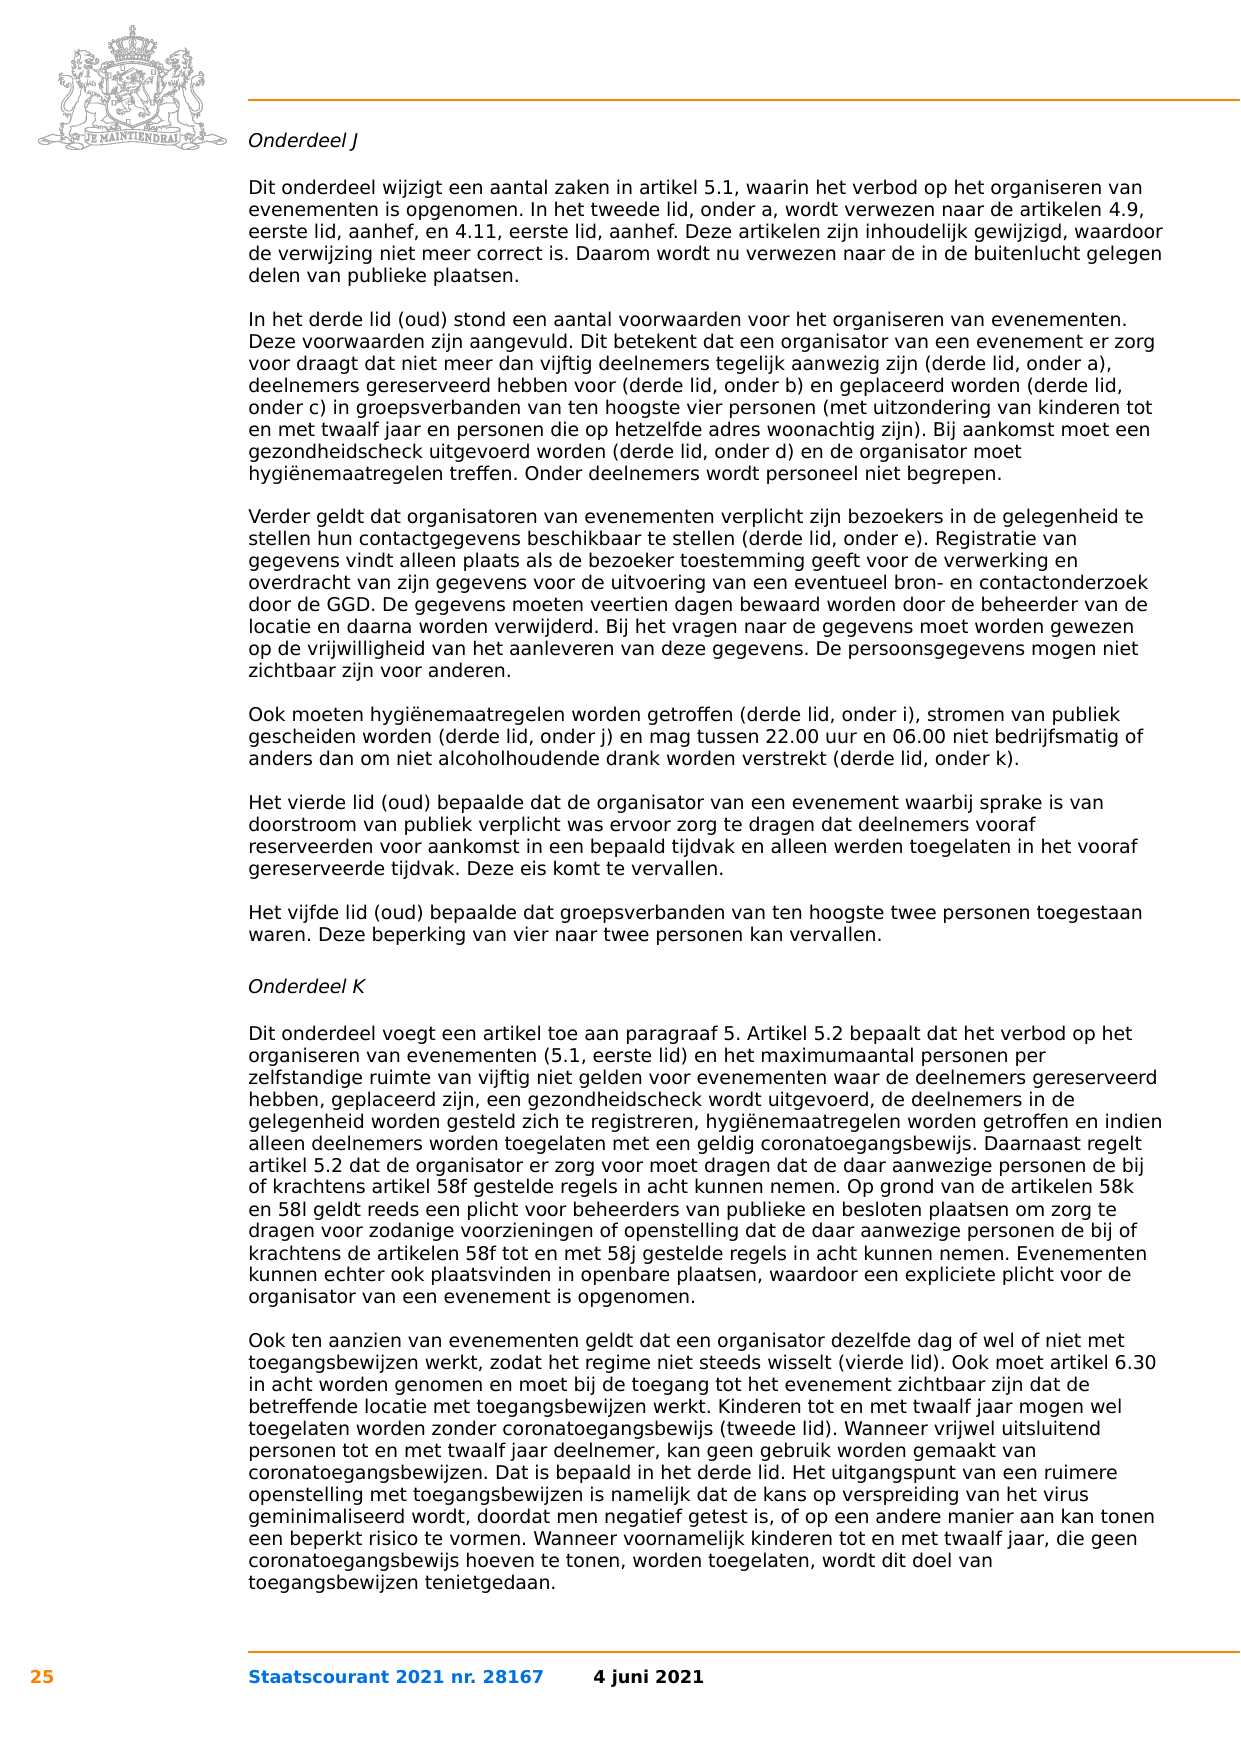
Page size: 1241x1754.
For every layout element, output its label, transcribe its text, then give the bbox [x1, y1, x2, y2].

subtitle Onderdeel J [248, 130, 1163, 152]
text Ook moeten hygiënemaatregelen worden getroffen (derde lid, onder i), stromen van publiek gescheiden worden (derde lid, onder j) en mag tussen 22.00 uur en 06.00 niet bedrijfsmatig of anders dan om niet alcoholhoudende drank worden verstrekt (derde lid, onder k). [248, 704, 1163, 770]
picture [38, 25, 227, 150]
text Ook ten aanzien van evenementen geldt dat een organisator dezelfde dag of wel of niet met toegangsbewijzen werkt, zodat het regime niet steeds wisselt (vierde lid). Ook moet artikel 6.30 in acht worden genomen en moet bij de toegang tot het evenement zichtbaar zijn dat de betreffende locatie met toegangsbewijzen werkt. Kinderen tot en met twaalf jaar mogen wel toegelaten worden zonder coronatoegangsbewijs (tweede lid). Wanneer vrijwel uitsluitend personen tot en met twaalf jaar deelnemer, kan geen gebruik worden gemaakt van coronatoegangsbewijzen. Dat is bepaald in het derde lid. Het uitgangspunt van een ruimere openstelling met toegangsbewijzen is namelijk dat de kans op verspreiding van het virus geminimaliseerd wordt, doordat men negatief getest is, of op een andere manier aan kan tonen een beperkt risico te vormen. Wanneer voornamelijk kinderen tot en met twaalf jaar, die geen coronatoegangsbewijs hoeven te tonen, worden toegelaten, wordt dit doel van toegangsbewijzen tenietgedaan. [248, 1330, 1163, 1594]
text Verder geldt dat organisatoren van evenementen verplicht zijn bezoekers in de gelegenheid te stellen hun contactgegevens beschikbaar te stellen (derde lid, onder e). Registratie van gegevens vindt alleen plaats als de bezoeker toestemming geeft voor de verwerking en overdracht van zijn gegevens voor de uitvoering van een eventueel bron- en contactonderzoek door de GGD. De gegevens moeten veertien dagen bewaard worden door de beheerder van de locatie en daarna worden verwijderd. Bij het vragen naar de gegevens moet worden gewezen op de vrijwilligheid van het aanleveren van deze gegevens. De persoonsgegevens mogen niet zichtbaar zijn voor anderen. [248, 506, 1163, 682]
text Het vierde lid (oud) bepaalde dat de organisator van een evenement waarbij sprake is van doorstroom van publiek verplicht was ervoor zorg te dragen dat deelnemers vooraf reserveerden voor aankomst in een bepaald tijdvak en alleen werden toegelaten in het vooraf gereserveerde tijdvak. Deze eis komt te vervallen. [248, 792, 1163, 880]
text Dit onderdeel wijzigt een aantal zaken in artikel 5.1, waarin het verbod op het organiseren van evenementen is opgenomen. In het tweede lid, onder a, wordt verwezen naar de artikelen 4.9, eerste lid, aanhef, en 4.11, eerste lid, aanhef. Deze artikelen zijn inhoudelijk gewijzigd, waardoor de verwijzing niet meer correct is. Daarom wordt nu verwezen naar de in de buitenlucht gelegen delen van publieke plaatsen. [248, 177, 1163, 287]
text In het derde lid (oud) stond een aantal voorwaarden voor het organiseren van evenementen. Deze voorwaarden zijn aangevuld. Dit betekent dat een organisator van een evenement er zorg voor draagt dat niet meer dan vijftig deelnemers tegelijk aanwezig zijn (derde lid, onder a), deelnemers gereserveerd hebben voor (derde lid, onder b) en geplaceerd worden (derde lid, onder c) in groepsverbanden van ten hoogste vier personen (met uitzondering van kinderen tot en met twaalf jaar en personen die op hetzelfde adres woonachtig zijn). Bij aankomst moet een gezondheidscheck uitgevoerd worden (derde lid, onder d) en de organisator moet hygiënemaatregelen treffen. Onder deelnemers wordt personeel niet begrepen. [248, 309, 1163, 484]
subtitle Onderdeel K [248, 976, 1163, 998]
text Dit onderdeel voegt een artikel toe aan paragraaf 5. Artikel 5.2 bepaalt dat het verbod op het organiseren van evenementen (5.1, eerste lid) en het maximumaantal personen per zelfstandige ruimte van vijftig niet gelden voor evenementen waar de deelnemers gereserveerd hebben, geplaceerd zijn, een gezondheidscheck wordt uitgevoerd, de deelnemers in de gelegenheid worden gesteld zich te registreren, hygiënemaatregelen worden getroffen en indien alleen deelnemers worden toegelaten met een geldig coronatoegangsbewijs. Daarnaast regelt artikel 5.2 dat de organisator er zorg voor moet dragen dat de daar aanwezige personen de bij of krachtens artikel 58f gestelde regels in acht kunnen nemen. Op grond van de artikelen 58k en 58l geldt reeds een plicht voor beheerders van publieke en besloten plaatsen om zorg te dragen voor zodanige voorzieningen of openstelling dat de daar aanwezige personen de bij of krachtens de artikelen 58f tot en met 58j gestelde regels in acht kunnen nemen. Evenementen kunnen echter ook plaatsvinden in openbare plaatsen, waardoor een expliciete plicht voor de organisator van een evenement is opgenomen. [248, 1023, 1163, 1308]
text Het vijfde lid (oud) bepaalde dat groepsverbanden van ten hoogste twee personen toegestaan waren. Deze beperking van vier naar twee personen kan vervallen. [248, 902, 1163, 946]
